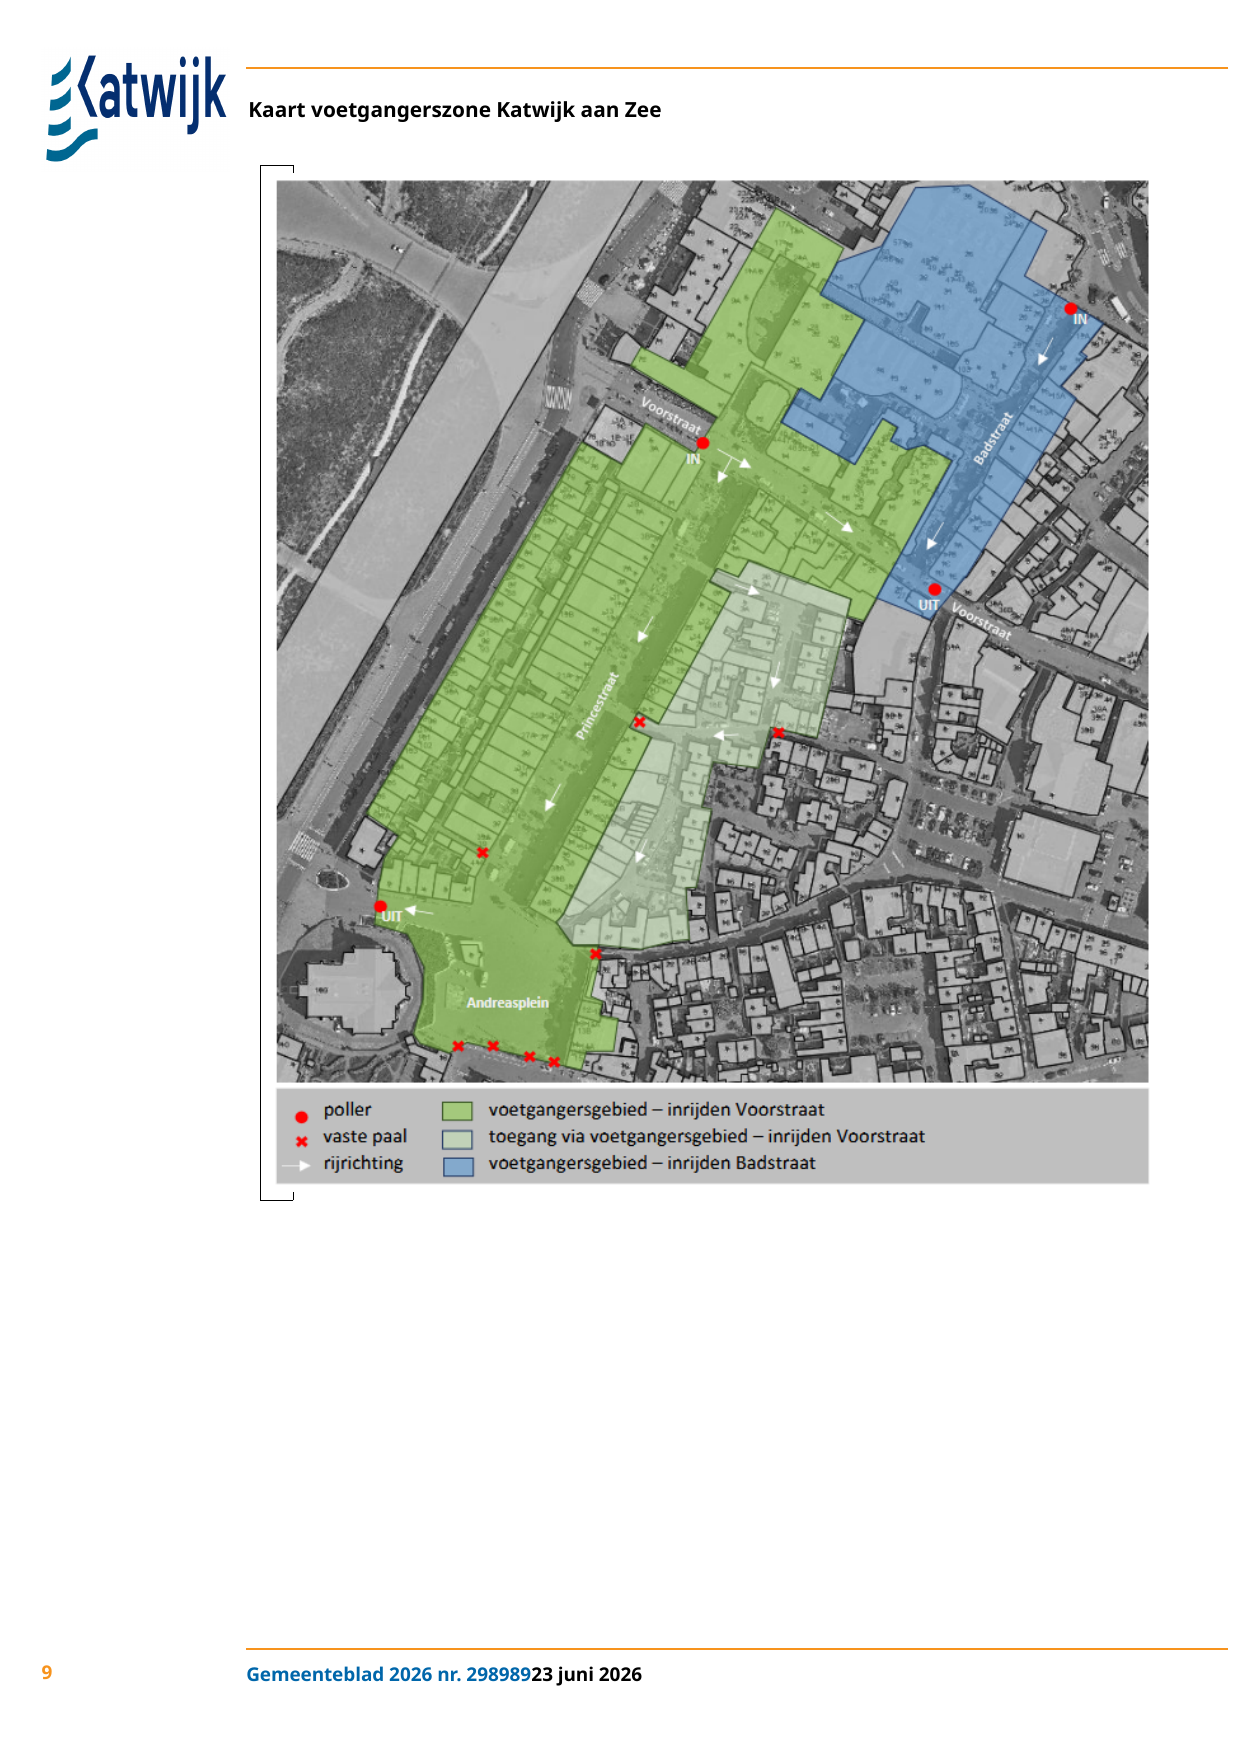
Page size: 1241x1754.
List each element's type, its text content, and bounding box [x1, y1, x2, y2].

picture [268, 173, 1155, 1192]
picture [41, 47, 231, 172]
text Kaart voetgangerszone Katwijk aan Zee [248, 95, 1152, 123]
